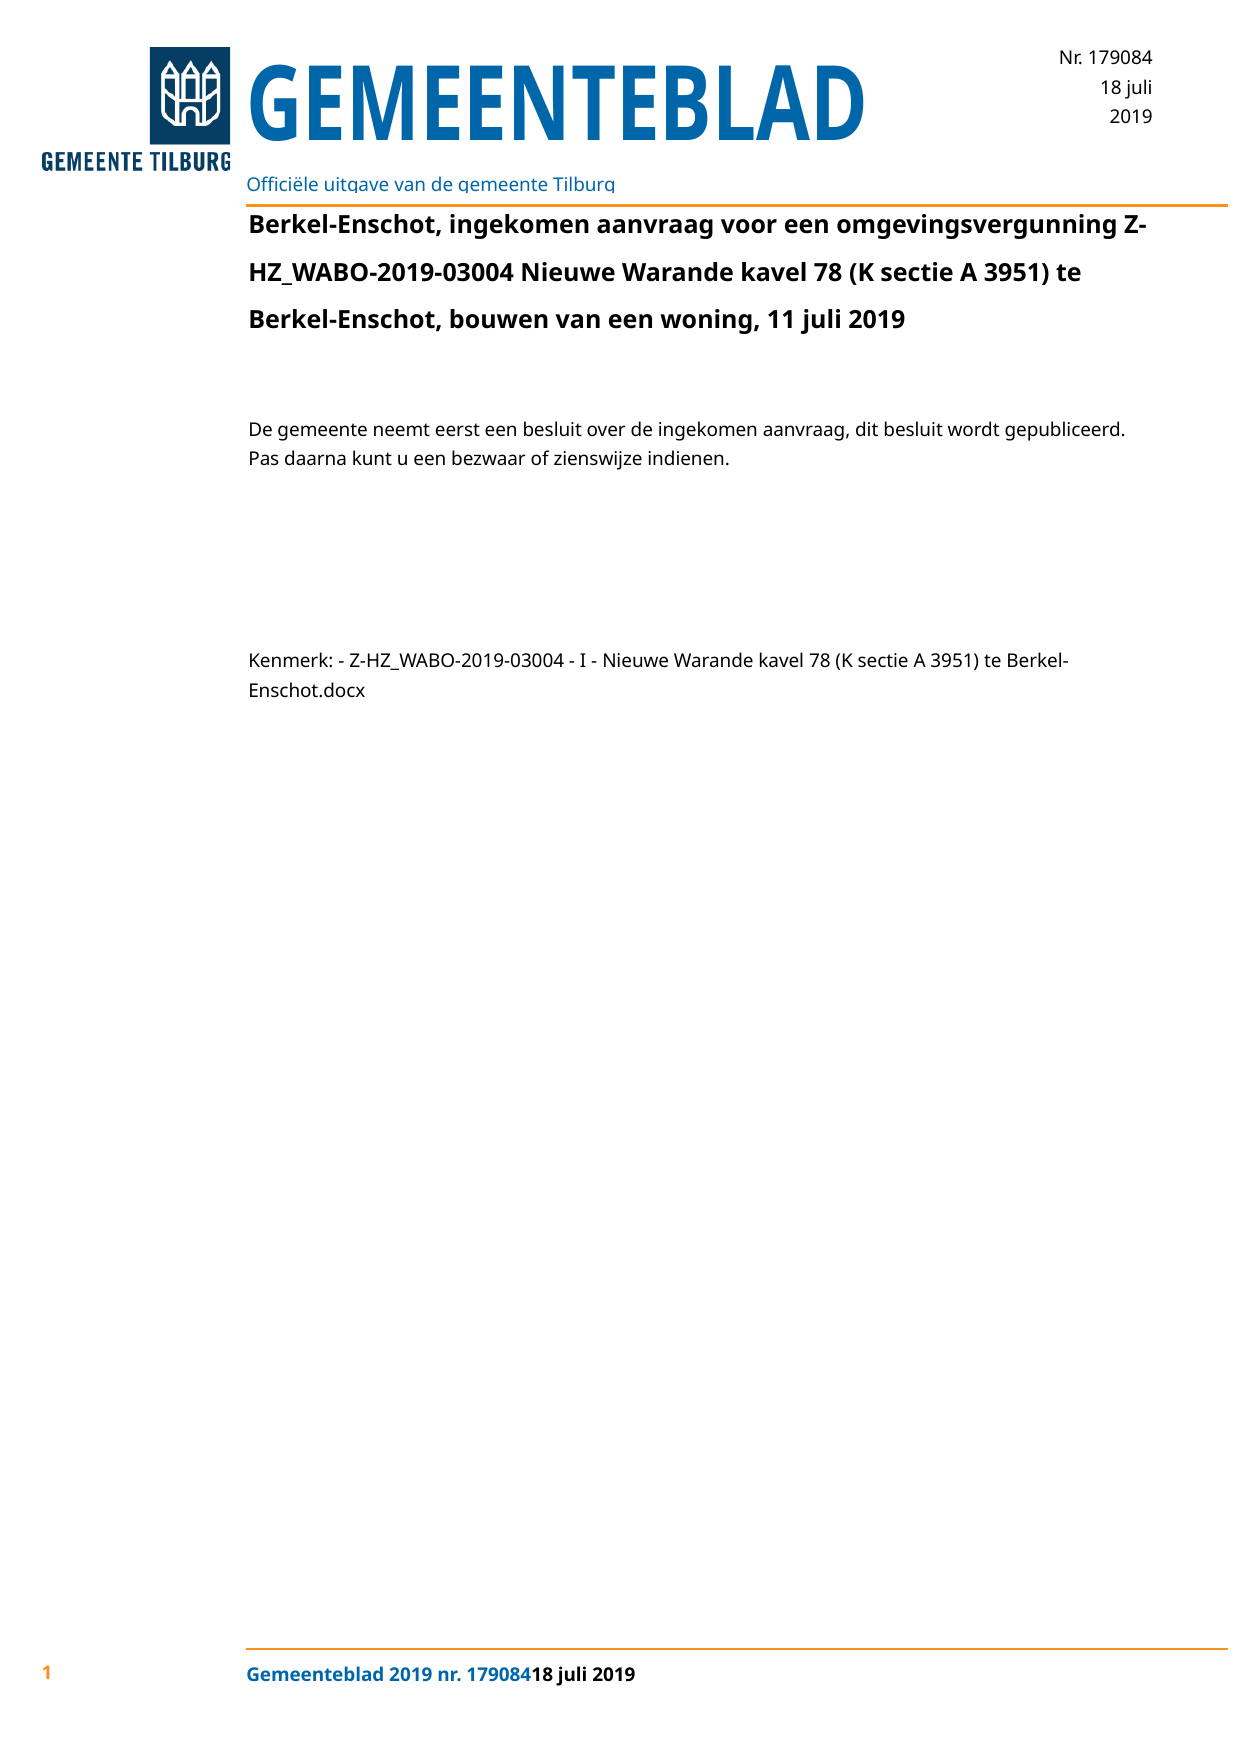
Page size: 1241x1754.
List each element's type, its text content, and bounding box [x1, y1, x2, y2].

text Berkel-Enschot, ingekomen aanvraag voor een omgevingsvergunning Z-HZ_WABO-2019-03004 Nieuwe Warande kavel 78 (K sectie A 3951) te Berkel-Enschot, bouwen van een woning, 11 juli 2019 [248, 207, 1152, 336]
text De gemeente neemt eerst een besluit over de ingekomen aanvraag, dit besluit wordt gepubliceerd. Pas daarna kunt u een bezwaar of zienswijze indienen. [248, 416, 1152, 471]
text Kenmerk: - Z-HZ_WABO-2019-03004 - I - Nieuwe Warande kavel 78 (K sectie A 3951) te Berkel-Enschot.docx [248, 647, 1152, 702]
picture [41, 47, 231, 172]
